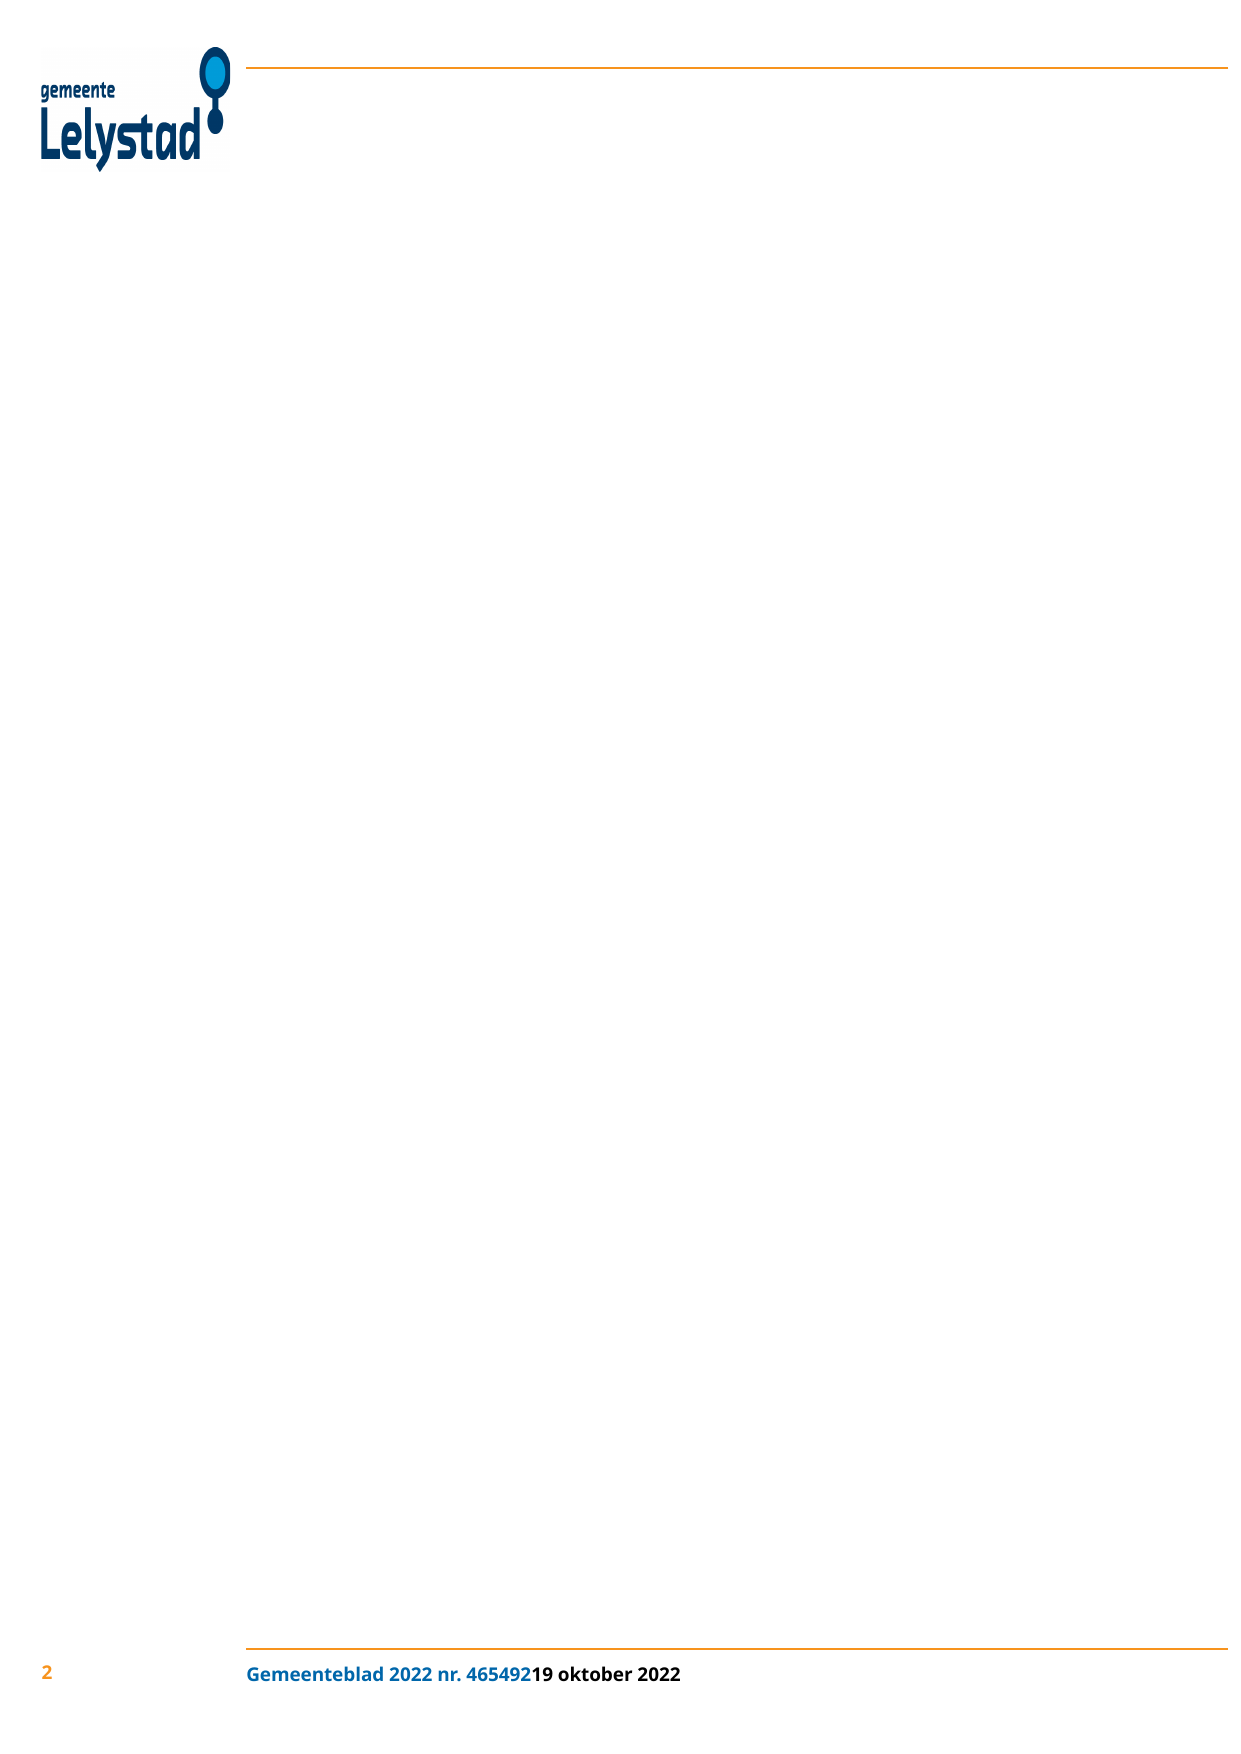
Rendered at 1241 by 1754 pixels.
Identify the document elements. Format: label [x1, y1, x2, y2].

picture [41, 47, 231, 172]
